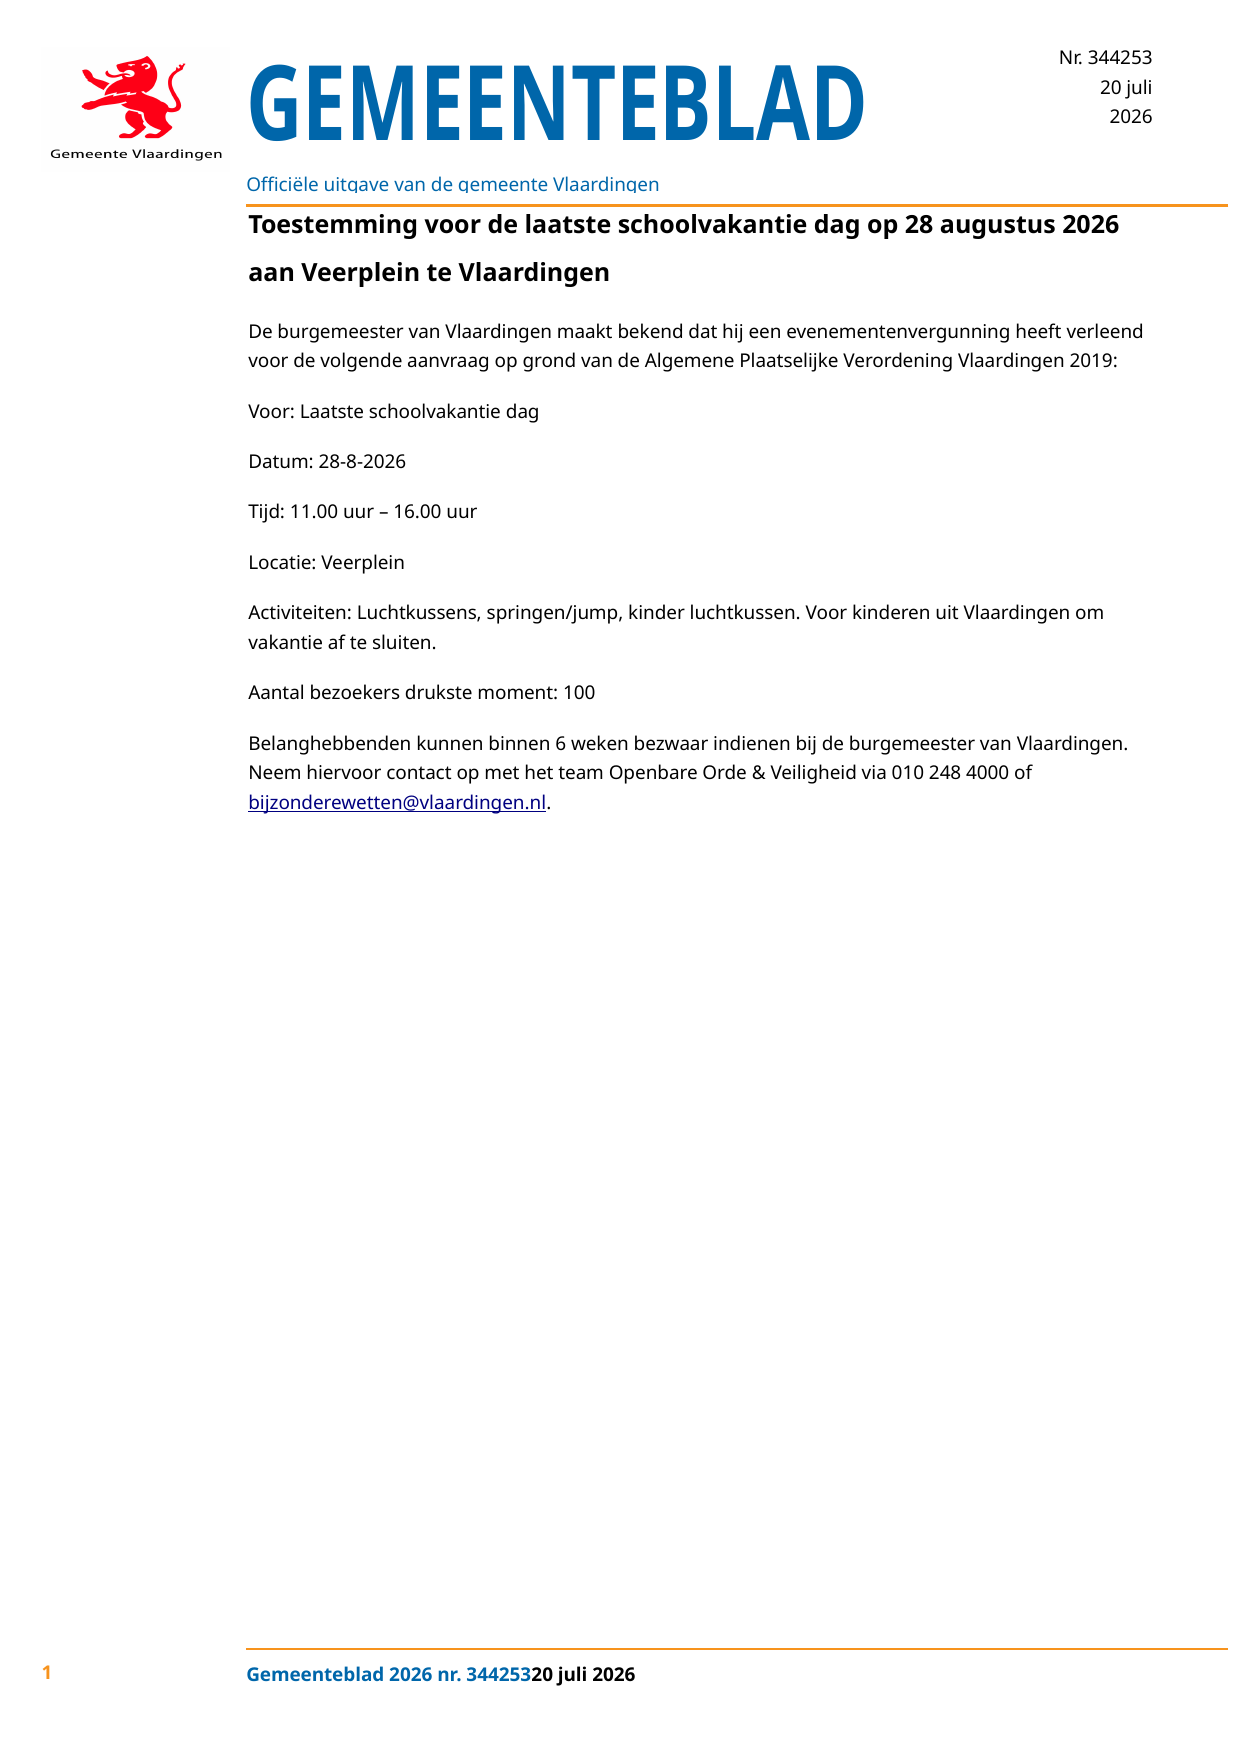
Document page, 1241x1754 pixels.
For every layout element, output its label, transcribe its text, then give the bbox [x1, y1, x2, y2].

picture [41, 47, 231, 172]
text Belanghebbenden kunnen binnen 6 weken bezwaar indienen bij de burgemeester van Vlaardingen. Neem hiervoor contact op met het team Openbare Orde & Veiligheid via 010 248 4000 of bijzonderewetten@vlaardingen.nl. [248, 730, 1152, 815]
text Toestemming voor de laatste schoolvakantie dag op 28 augustus 2026 aan Veerplein te Vlaardingen [248, 207, 1152, 288]
text Activiteiten: Luchtkussens, springen/jump, kinder luchtkussen. Voor kinderen uit Vlaardingen om vakantie af te sluiten. [248, 599, 1152, 655]
text Aantal bezoekers drukste moment: 100 [248, 679, 1152, 705]
text Locatie: Veerplein [248, 549, 1152, 575]
text De burgemeester van Vlaardingen maakt bekend dat hij een evenementenvergunning heeft verleend voor de volgende aanvraag op grond van de Algemene Plaatselijke Verordening Vlaardingen 2019: [248, 318, 1152, 373]
text Voor: Laatste schoolvakantie dag [248, 398, 1152, 424]
text Datum: 28-8-2026 [248, 448, 1152, 474]
text Tijd: 11.00 uur – 16.00 uur [248, 499, 1152, 524]
